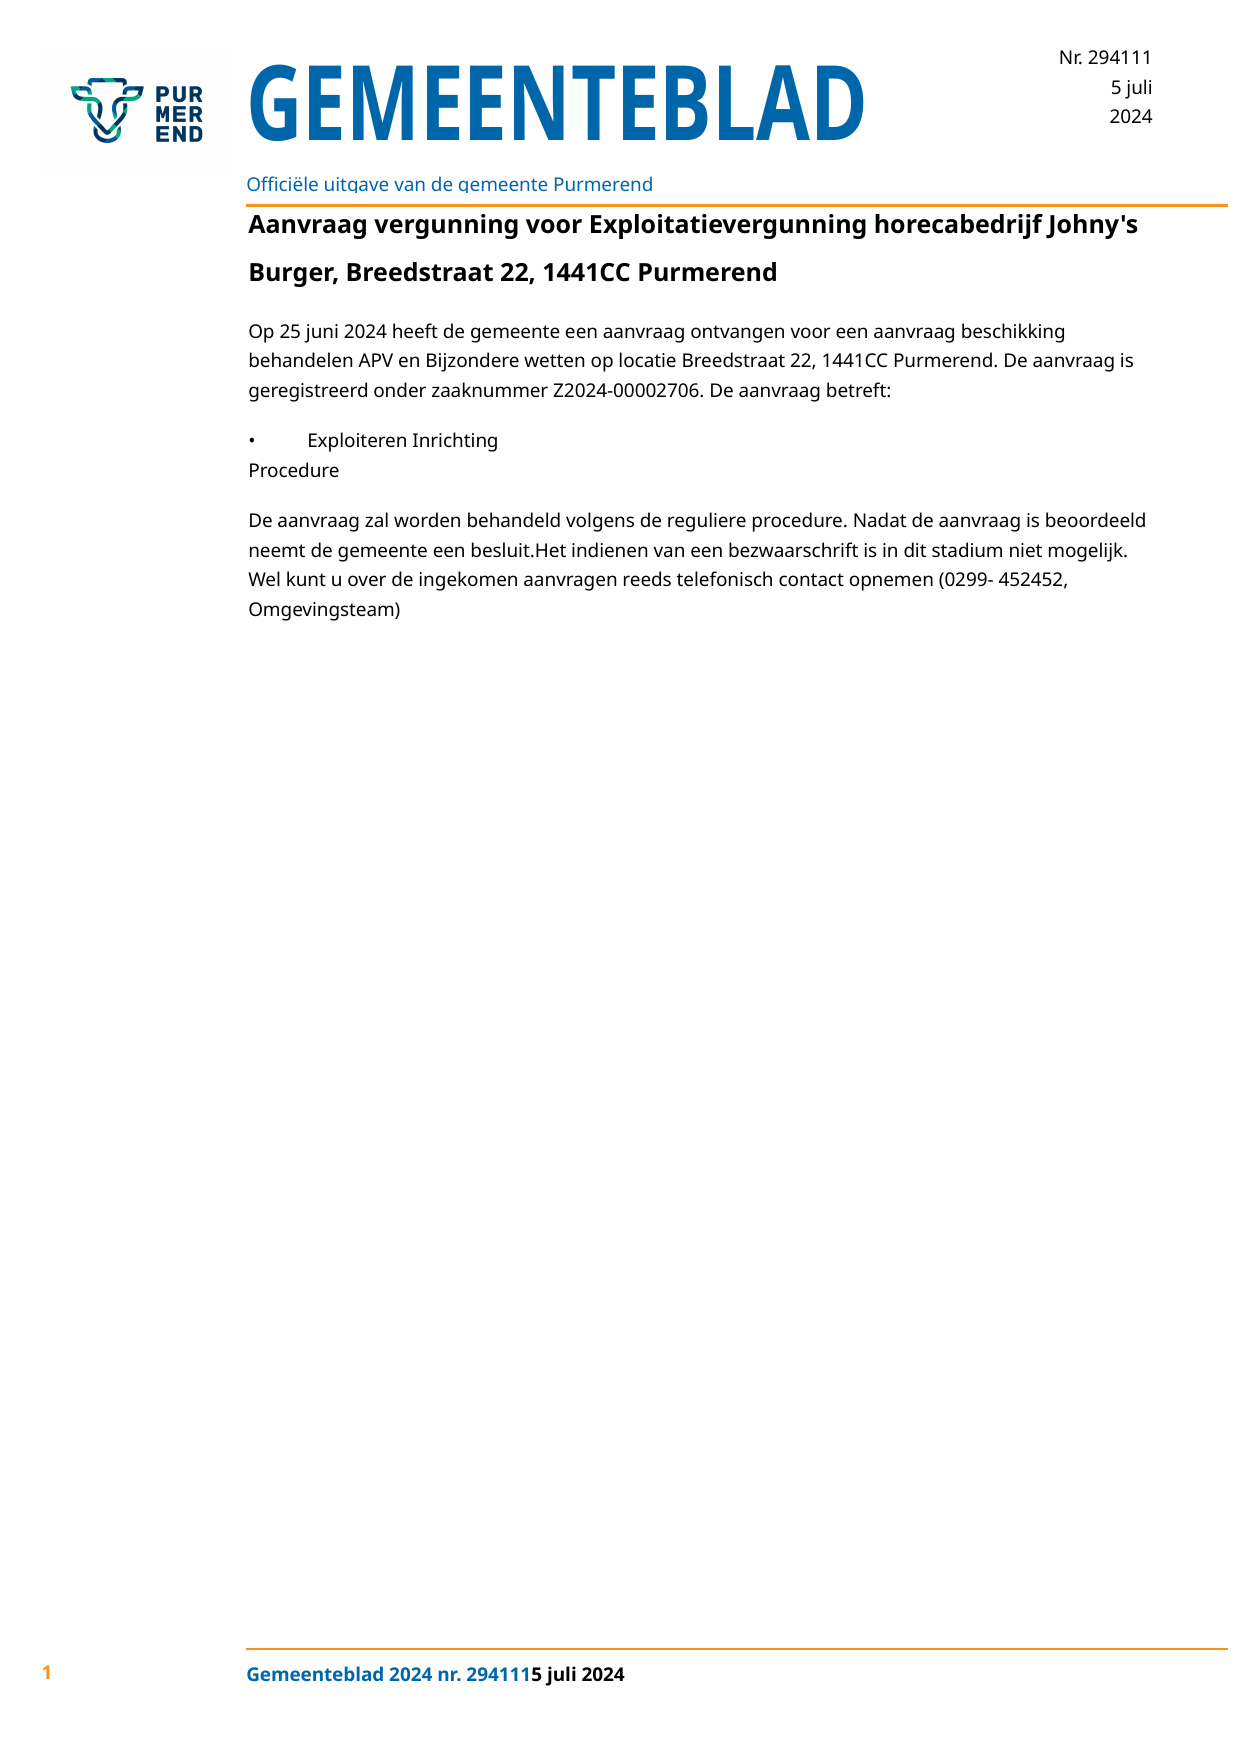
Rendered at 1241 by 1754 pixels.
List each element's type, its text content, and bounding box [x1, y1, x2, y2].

text Aanvraag vergunning voor Exploitatievergunning horecabedrijf Johny's Burger, Breedstraat 22, 1441CC Purmerend [248, 207, 1152, 288]
list Exploiteren Inrichting [248, 427, 1152, 453]
picture [41, 47, 231, 172]
text Op 25 juni 2024 heeft de gemeente een aanvraag ontvangen voor een aanvraag beschikking behandelen APV en Bijzondere wetten op locatie Breedstraat 22, 1441CC Purmerend. De aanvraag is geregistreerd onder zaaknummer Z2024-00002706. De aanvraag betreft: [248, 318, 1152, 403]
text Procedure [248, 457, 1152, 483]
text De aanvraag zal worden behandeld volgens de reguliere procedure. Nadat de aanvraag is beoordeeld neemt de gemeente een besluit.Het indienen van een bezwaarschrift is in dit stadium niet mogelijk. Wel kunt u over de ingekomen aanvragen reeds telefonisch contact opnemen (0299- 452452, Omgevingsteam) [248, 507, 1152, 622]
